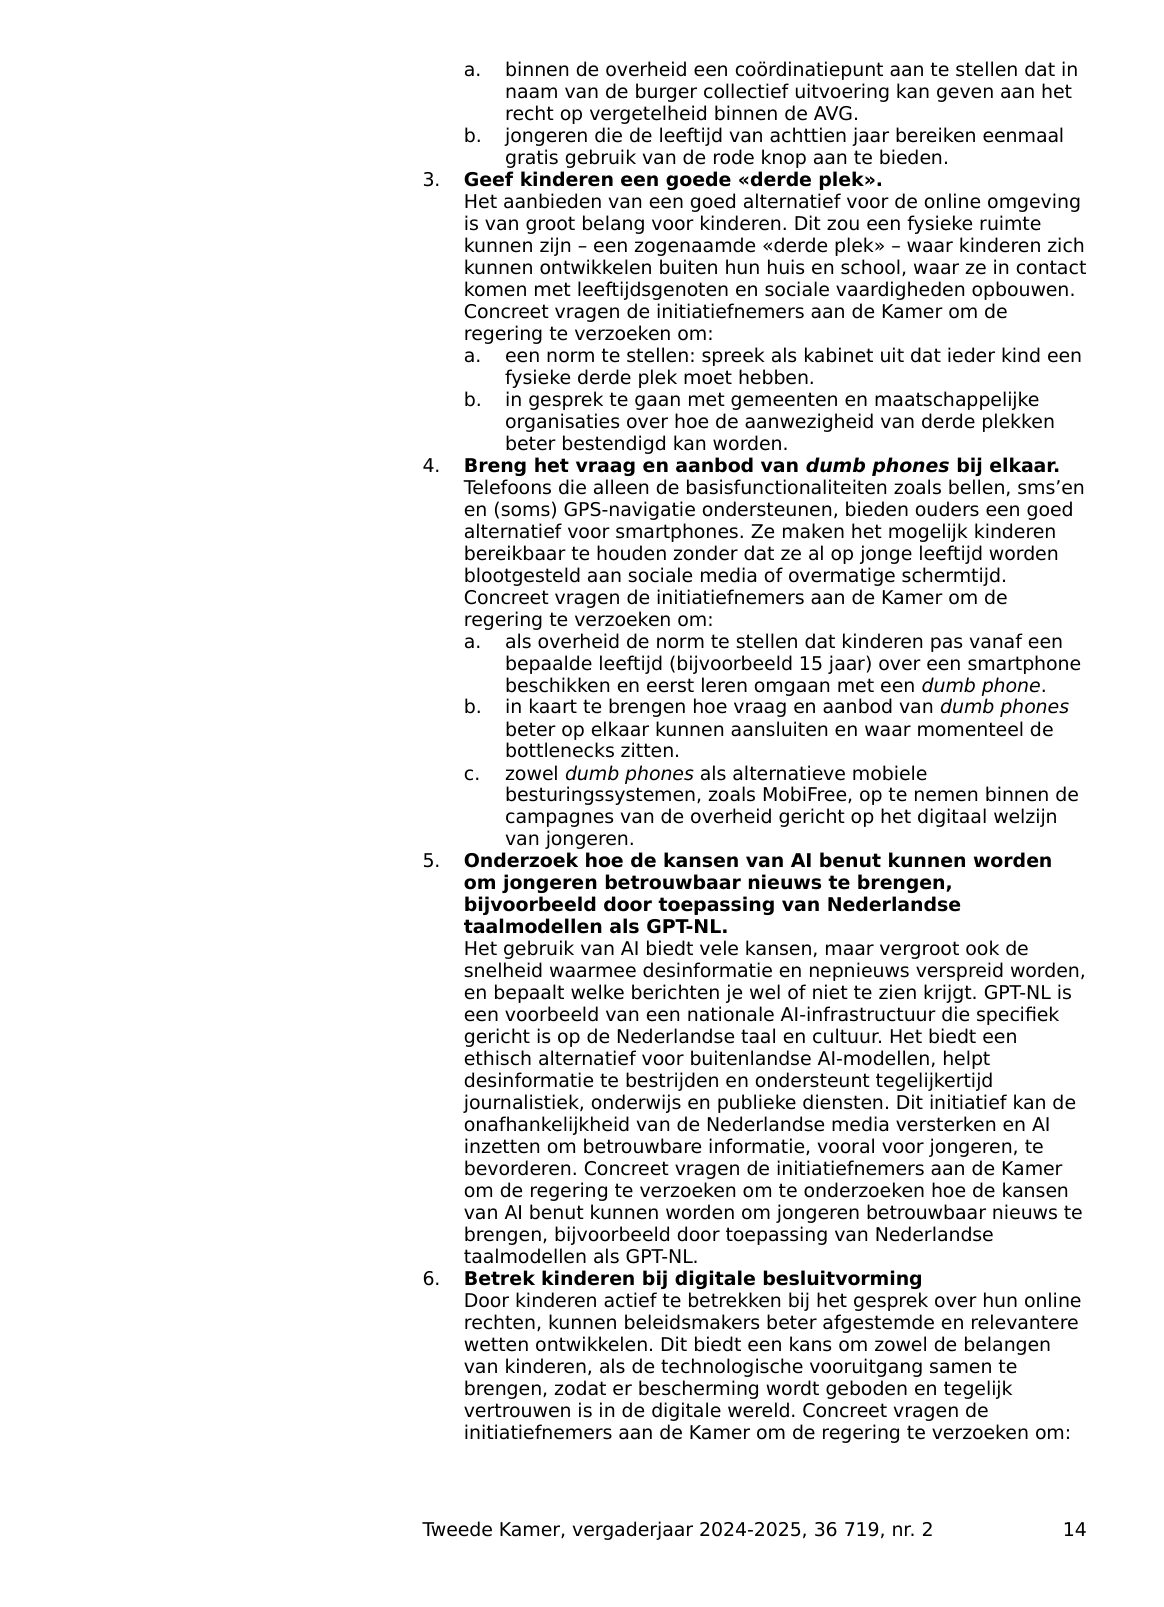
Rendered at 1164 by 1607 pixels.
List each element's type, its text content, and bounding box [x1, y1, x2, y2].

text b. jongeren die de leeftijd van achttien jaar bereiken eenmaal gratis gebruik van de rode knop aan te bieden. [464, 125, 1087, 169]
text c. zowel dumb phones als alternatieve mobiele besturingssystemen, zoals MobiFree, op te nemen binnen de campagnes van de overheid gericht op het digitaal welzijn van jongeren. [464, 762, 1087, 850]
text b. in kaart te brengen hoe vraag en aanbod van dumb phones beter op elkaar kunnen aansluiten en waar momenteel de bottlenecks zitten. [464, 696, 1087, 762]
text 3. Geef kinderen een goede «derde plek». [422, 169, 1087, 191]
text 6. Betrek kinderen bij digitale besluitvorming [422, 1268, 1087, 1290]
text Door kinderen actief te betrekken bij het gesprek over hun online rechten, kunnen beleidsmakers beter afgestemde en relevantere wetten ontwikkelen. Dit biedt een kans om zowel de belangen van kinderen, als de technologische vooruitgang samen te brengen, zodat er bescherming wordt geboden en tegelijk vertrouwen is in de digitale wereld. Concreet vragen de initiatiefnemers aan de Kamer om de regering te verzoeken om: [464, 1290, 1087, 1444]
text a. een norm te stellen: spreek als kabinet uit dat ieder kind een fysieke derde plek moet hebben. [464, 345, 1087, 389]
text b. in gesprek te gaan met gemeenten en maatschappelijke organisaties over hoe de aanwezigheid van derde plekken beter bestendigd kan worden. [464, 389, 1087, 455]
text a. als overheid de norm te stellen dat kinderen pas vanaf een bepaalde leeftijd (bijvoorbeeld 15 jaar) over een smartphone beschikken en eerst leren omgaan met een dumb phone. [464, 631, 1087, 696]
text Telefoons die alleen de basisfunctionaliteiten zoals bellen, sms’en en (soms) GPS-navigatie ondersteunen, bieden ouders een goed alternatief voor smartphones. Ze maken het mogelijk kinderen bereikbaar te houden zonder dat ze al op jonge leeftijd worden blootgesteld aan sociale media of overmatige schermtijd. Concreet vragen de initiatiefnemers aan de Kamer om de regering te verzoeken om: [464, 477, 1087, 631]
text Het aanbieden van een goed alternatief voor de online omgeving is van groot belang voor kinderen. Dit zou een fysieke ruimte kunnen zijn – een zogenaamde «derde plek» – waar kinderen zich kunnen ontwikkelen buiten hun huis en school, waar ze in contact komen met leeftijdsgenoten en sociale vaardigheden opbouwen. Concreet vragen de initiatiefnemers aan de Kamer om de regering te verzoeken om: [464, 191, 1087, 345]
text 4. Breng het vraag en aanbod van dumb phones bij elkaar. [422, 455, 1087, 477]
text a. binnen de overheid een coördinatiepunt aan te stellen dat in naam van de burger collectief uitvoering kan geven aan het recht op vergetelheid binnen de AVG. [464, 59, 1087, 125]
text Het gebruik van AI biedt vele kansen, maar vergroot ook de snelheid waarmee desinformatie en nepnieuws verspreid worden, en bepaalt welke berichten je wel of niet te zien krijgt. GPT-NL is een voorbeeld van een nationale AI-infrastructuur die specifiek gericht is op de Nederlandse taal en cultuur. Het biedt een ethisch alternatief voor buitenlandse AI-modellen, helpt desinformatie te bestrijden en ondersteunt tegelijkertijd journalistiek, onderwijs en publieke diensten. Dit initiatief kan de onafhankelijkheid van de Nederlandse media versterken en AI inzetten om betrouwbare informatie, vooral voor jongeren, te bevorderen. Concreet vragen de initiatiefnemers aan de Kamer om de regering te verzoeken om te onderzoeken hoe de kansen van AI benut kunnen worden om jongeren betrouwbaar nieuws te brengen, bijvoorbeeld door toepassing van Nederlandse taalmodellen als GPT-NL. [464, 938, 1087, 1268]
text 5. Onderzoek hoe de kansen van AI benut kunnen worden om jongeren betrouwbaar nieuws te brengen, bijvoorbeeld door toepassing van Nederlandse taalmodellen als GPT-NL. [422, 850, 1087, 938]
